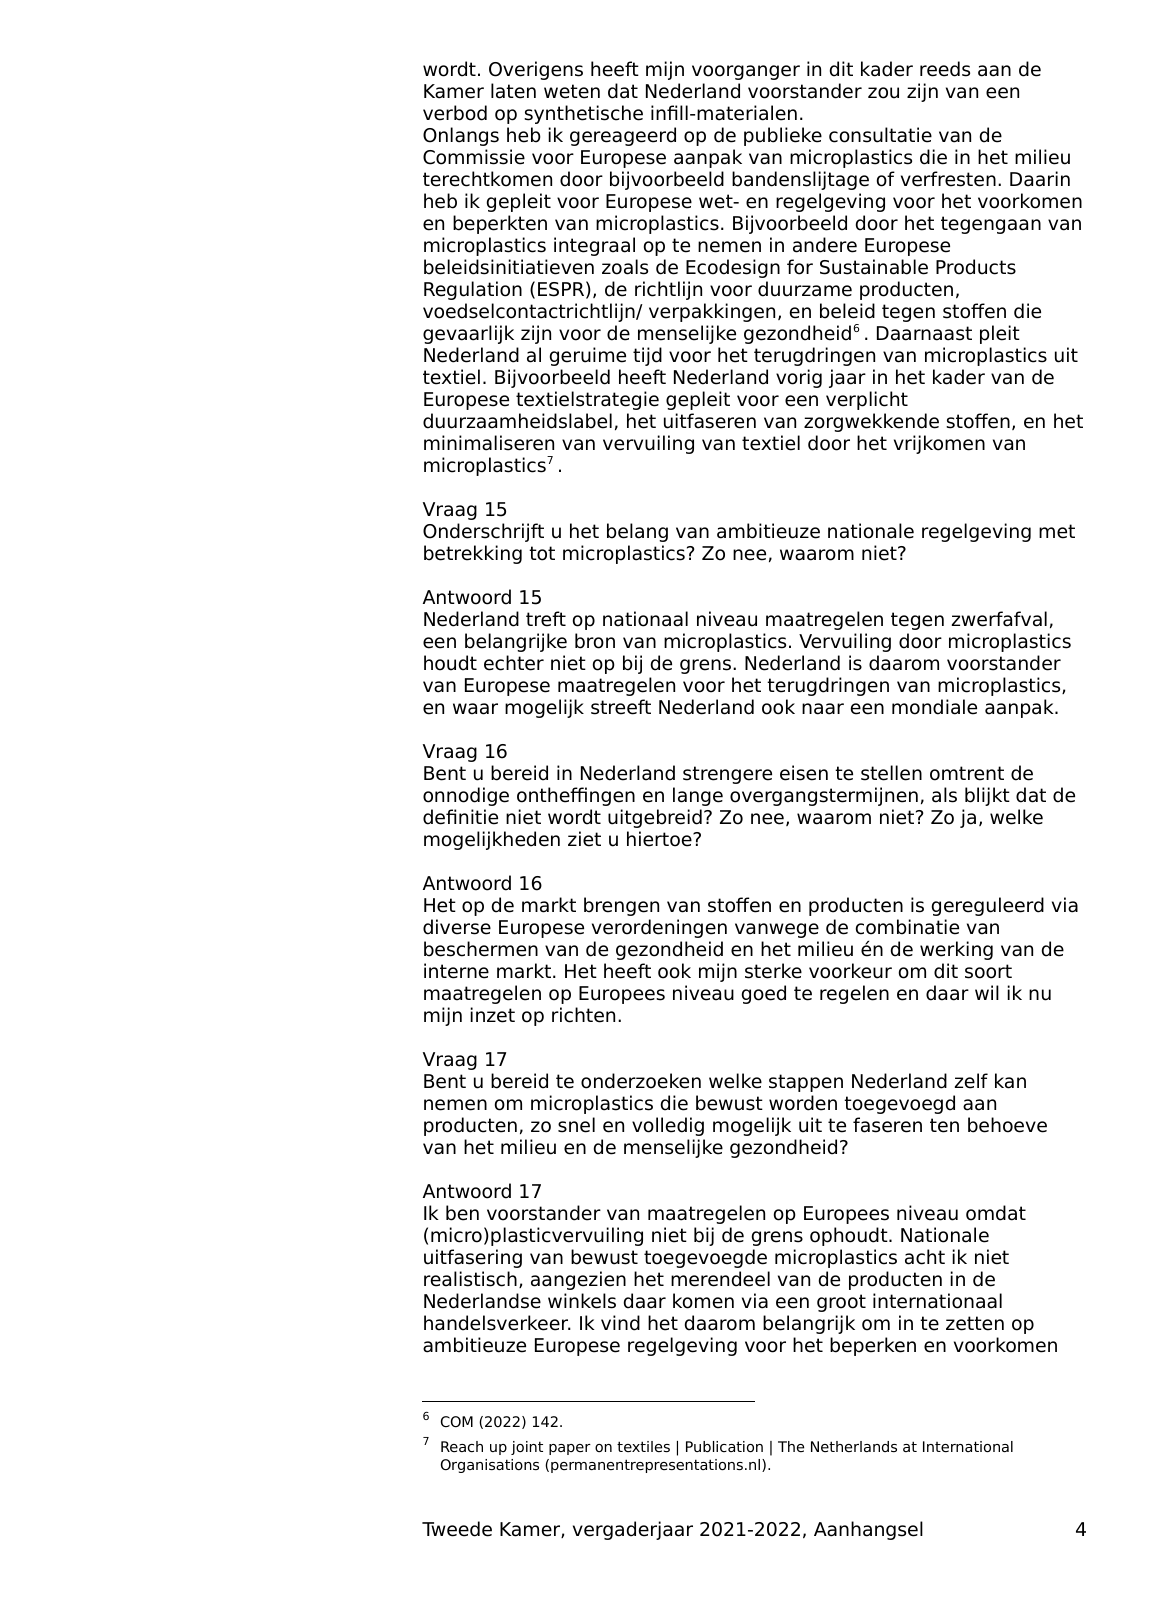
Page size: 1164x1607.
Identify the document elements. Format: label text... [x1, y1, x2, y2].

text COM (2022) 142. [422, 1410, 1087, 1432]
text Bent u bereid in Nederland strengere eisen te stellen omtrent de onnodige ontheffingen en lange overgangstermijnen, als blijkt dat de definitie niet wordt uitgebreid? Zo nee, waarom niet? Zo ja, welke mogelijkheden ziet u hiertoe? [422, 763, 1087, 851]
text Reach up joint paper on textiles | Publication | The Netherlands at International Organisations (permanentrepresentations.nl). [422, 1435, 1087, 1474]
text Nederland treft op nationaal niveau maatregelen tegen zwerfafval, een belangrijke bron van microplastics. Vervuiling door microplastics houdt echter niet op bij de grens. Nederland is daarom voorstander van Europese maatregelen voor het terugdringen van microplastics, en waar mogelijk streeft Nederland ook naar een mondiale aanpak. [422, 609, 1087, 719]
text Vraag 17 [422, 1049, 1087, 1071]
text Ik ben voorstander van maatregelen op Europees niveau omdat (micro)plasticvervuiling niet bij de grens ophoudt. Nationale uitfasering van bewust toegevoegde microplastics acht ik niet realistisch, aangezien het merendeel van de producten in de Nederlandse winkels daar komen via een groot internationaal handelsverkeer. Ik vind het daarom belangrijk om in te zetten op ambitieuze Europese regelgeving voor het beperken en voorkomen [422, 1203, 1087, 1357]
text Antwoord 17 [422, 1181, 1087, 1203]
text Antwoord 16 [422, 873, 1087, 895]
text Onlangs heb ik gereageerd op de publieke consultatie van de Commissie voor Europese aanpak van microplastics die in het milieu terechtkomen door bijvoorbeeld bandenslijtage of verfresten. Daarin heb ik gepleit voor Europese wet- en regelgeving voor het voorkomen en beperkten van microplastics. Bijvoorbeeld door het tegengaan van microplastics integraal op te nemen in andere Europese beleidsinitiatieven zoals de Ecodesign for Sustainable Products Regulation (ESPR), de richtlijn voor duurzame producten, voedselcontactrichtlijn/ verpakkingen, en beleid tegen stoffen die gevaarlijk zijn voor de menselijke gezondheid. Daarnaast pleit Nederland al geruime tijd voor het terugdringen van microplastics uit textiel. Bijvoorbeeld heeft Nederland vorig jaar in het kader van de Europese textielstrategie gepleit voor een verplicht duurzaamheidslabel, het uitfaseren van zorgwekkende stoffen, en het minimaliseren van vervuiling van textiel door het vrijkomen van microplastics. [422, 125, 1087, 477]
text Vraag 15 [422, 499, 1087, 521]
text Vraag 16 [422, 741, 1087, 763]
text Het op de markt brengen van stoffen en producten is gereguleerd via diverse Europese verordeningen vanwege de combinatie van beschermen van de gezondheid en het milieu én de werking van de interne markt. Het heeft ook mijn sterke voorkeur om dit soort maatregelen op Europees niveau goed te regelen en daar wil ik nu mijn inzet op richten. [422, 895, 1087, 1027]
text Bent u bereid te onderzoeken welke stappen Nederland zelf kan nemen om microplastics die bewust worden toegevoegd aan producten, zo snel en volledig mogelijk uit te faseren ten behoeve van het milieu en de menselijke gezondheid? [422, 1071, 1087, 1159]
text Antwoord 15 [422, 587, 1087, 609]
text wordt. Overigens heeft mijn voorganger in dit kader reeds aan de Kamer laten weten dat Nederland voorstander zou zijn van een verbod op synthetische infill-materialen. [422, 59, 1087, 125]
text Onderschrijft u het belang van ambitieuze nationale regelgeving met betrekking tot microplastics? Zo nee, waarom niet? [422, 521, 1087, 565]
